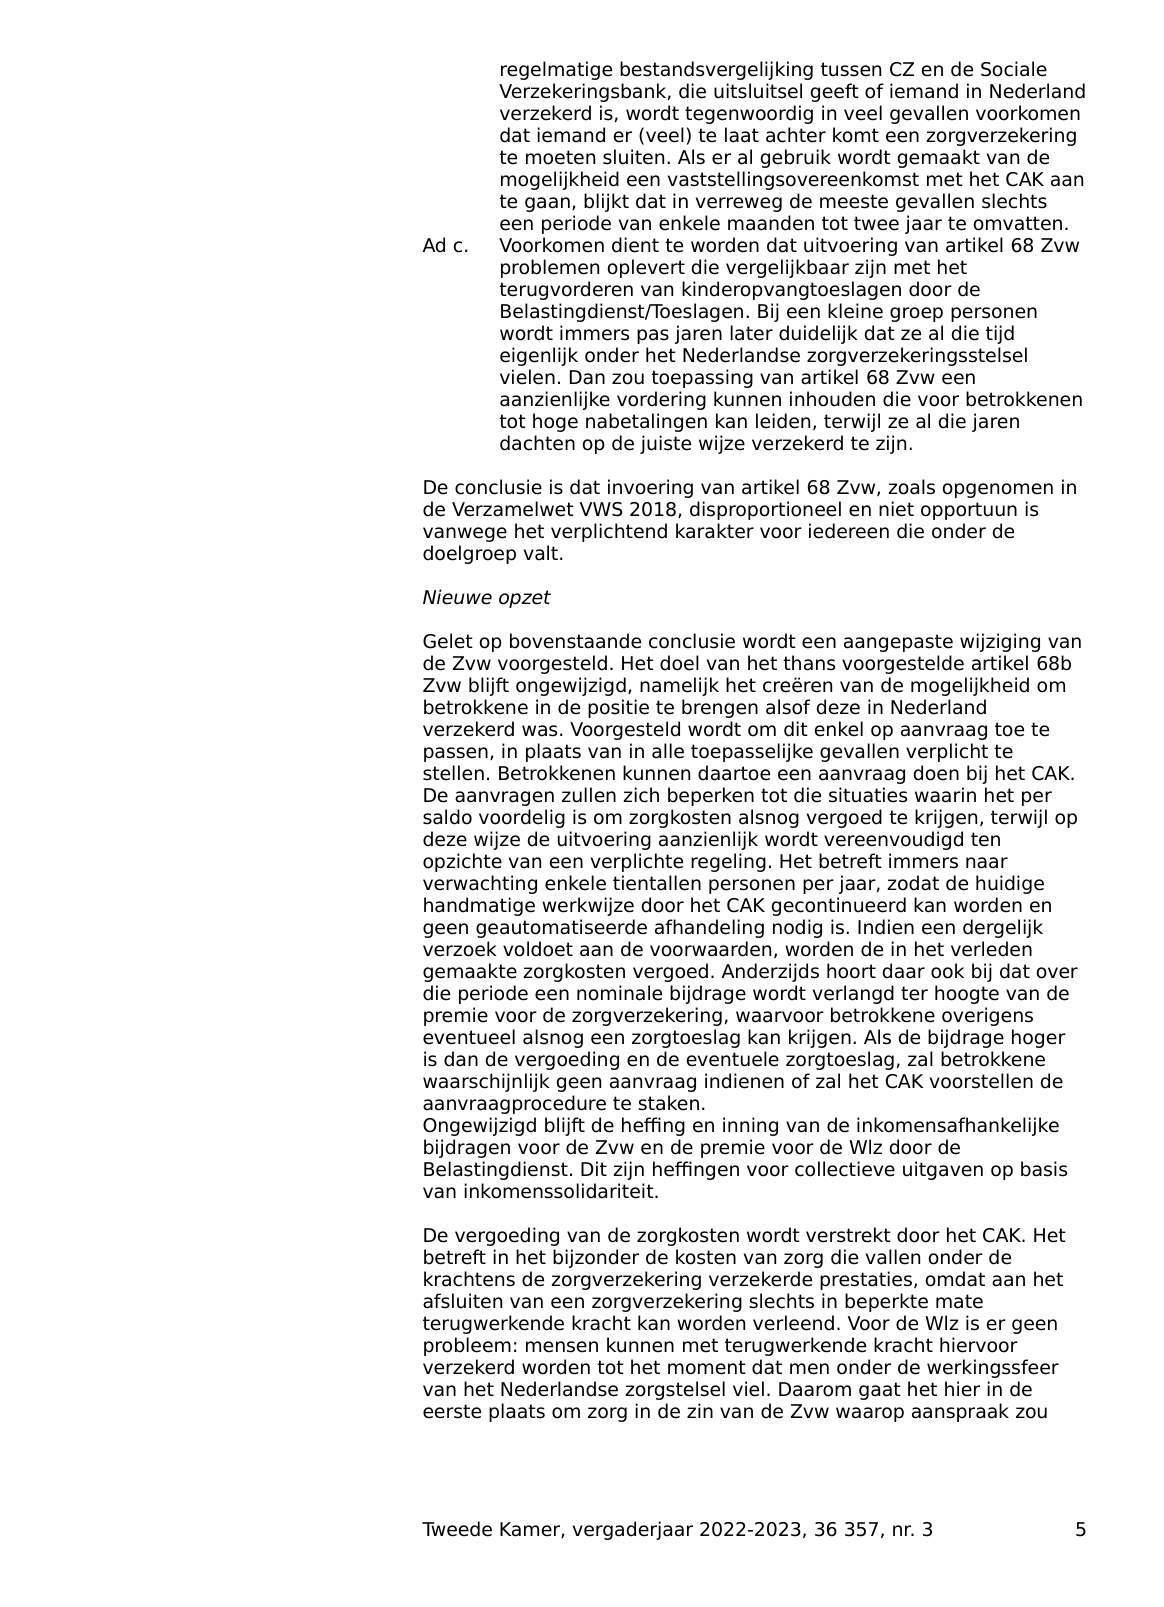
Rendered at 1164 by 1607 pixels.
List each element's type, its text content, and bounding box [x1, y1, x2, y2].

text Ongewijzigd blijft de heffing en inning van de inkomensafhankelijke bijdragen voor de Zvw en de premie voor de Wlz door de Belastingdienst. Dit zijn heffingen voor collectieve uitgaven op basis van inkomenssolidariteit. [422, 1115, 1087, 1203]
text De conclusie is dat invoering van artikel 68 Zvw, zoals opgenomen in de Verzamelwet VWS 2018, disproportioneel en niet opportuun is vanwege het verplichtend karakter voor iedereen die onder de doelgroep valt. [422, 477, 1087, 565]
subtitle Nieuwe opzet [422, 587, 1087, 609]
text Gelet op bovenstaande conclusie wordt een aangepaste wijziging van de Zvw voorgesteld. Het doel van het thans voorgestelde artikel 68b Zvw blijft ongewijzigd, namelijk het creëren van de mogelijkheid om betrokkene in de positie te brengen alsof deze in Nederland verzekerd was. Voorgesteld wordt om dit enkel op aanvraag toe te passen, in plaats van in alle toepasselijke gevallen verplicht te stellen. Betrokkenen kunnen daartoe een aanvraag doen bij het CAK. De aanvragen zullen zich beperken tot die situaties waarin het per saldo voordelig is om zorgkosten alsnog vergoed te krijgen, terwijl op deze wijze de uitvoering aanzienlijk wordt vereenvoudigd ten opzichte van een verplichte regeling. Het betreft immers naar verwachting enkele tientallen personen per jaar, zodat de huidige handmatige werkwijze door het CAK gecontinueerd kan worden en geen geautomatiseerde afhandeling nodig is. Indien een dergelijk verzoek voldoet aan de voorwaarden, worden de in het verleden gemaakte zorgkosten vergoed. Anderzijds hoort daar ook bij dat over die periode een nominale bijdrage wordt verlangd ter hoogte van de premie voor de zorgverzekering, waarvoor betrokkene overigens eventueel alsnog een zorgtoeslag kan krijgen. Als de bijdrage hoger is dan de vergoeding en de eventuele zorgtoeslag, zal betrokkene waarschijnlijk geen aanvraag indienen of zal het CAK voorstellen de aanvraagprocedure te staken. [422, 631, 1087, 1115]
text De vergoeding van de zorgkosten wordt verstrekt door het CAK. Het betreft in het bijzonder de kosten van zorg die vallen onder de krachtens de zorgverzekering verzekerde prestaties, omdat aan het afsluiten van een zorgverzekering slechts in beperkte mate terugwerkende kracht kan worden verleend. Voor de Wlz is er geen probleem: mensen kunnen met terugwerkende kracht hiervoor verzekerd worden tot het moment dat men onder de werkingssfeer van het Nederlandse zorgstelsel viel. Daarom gaat het hier in de eerste plaats om zorg in de zin van de Zvw waarop aanspraak zou [422, 1225, 1087, 1423]
text regelmatige bestandsvergelijking tussen CZ en de Sociale Verzekeringsbank, die uitsluitsel geeft of iemand in Nederland verzekerd is, wordt tegenwoordig in veel gevallen voorkomen dat iemand er (veel) te laat achter komt een zorgverzekering te moeten sluiten. Als er al gebruik wordt gemaakt van de mogelijkheid een vaststellingsovereenkomst met het CAK aan te gaan, blijkt dat in verreweg de meeste gevallen slechts een periode van enkele maanden tot twee jaar te omvatten. [422, 59, 1087, 235]
text Ad c. Voorkomen dient te worden dat uitvoering van artikel 68 Zvw problemen oplevert die vergelijkbaar zijn met het terugvorderen van kinderopvangtoeslagen door de Belastingdienst/Toeslagen. Bij een kleine groep personen wordt immers pas jaren later duidelijk dat ze al die tijd eigenlijk onder het Nederlandse zorgverzekeringsstelsel vielen. Dan zou toepassing van artikel 68 Zvw een aanzienlijke vordering kunnen inhouden die voor betrokkenen tot hoge nabetalingen kan leiden, terwijl ze al die jaren dachten op de juiste wijze verzekerd te zijn. [422, 235, 1087, 455]
